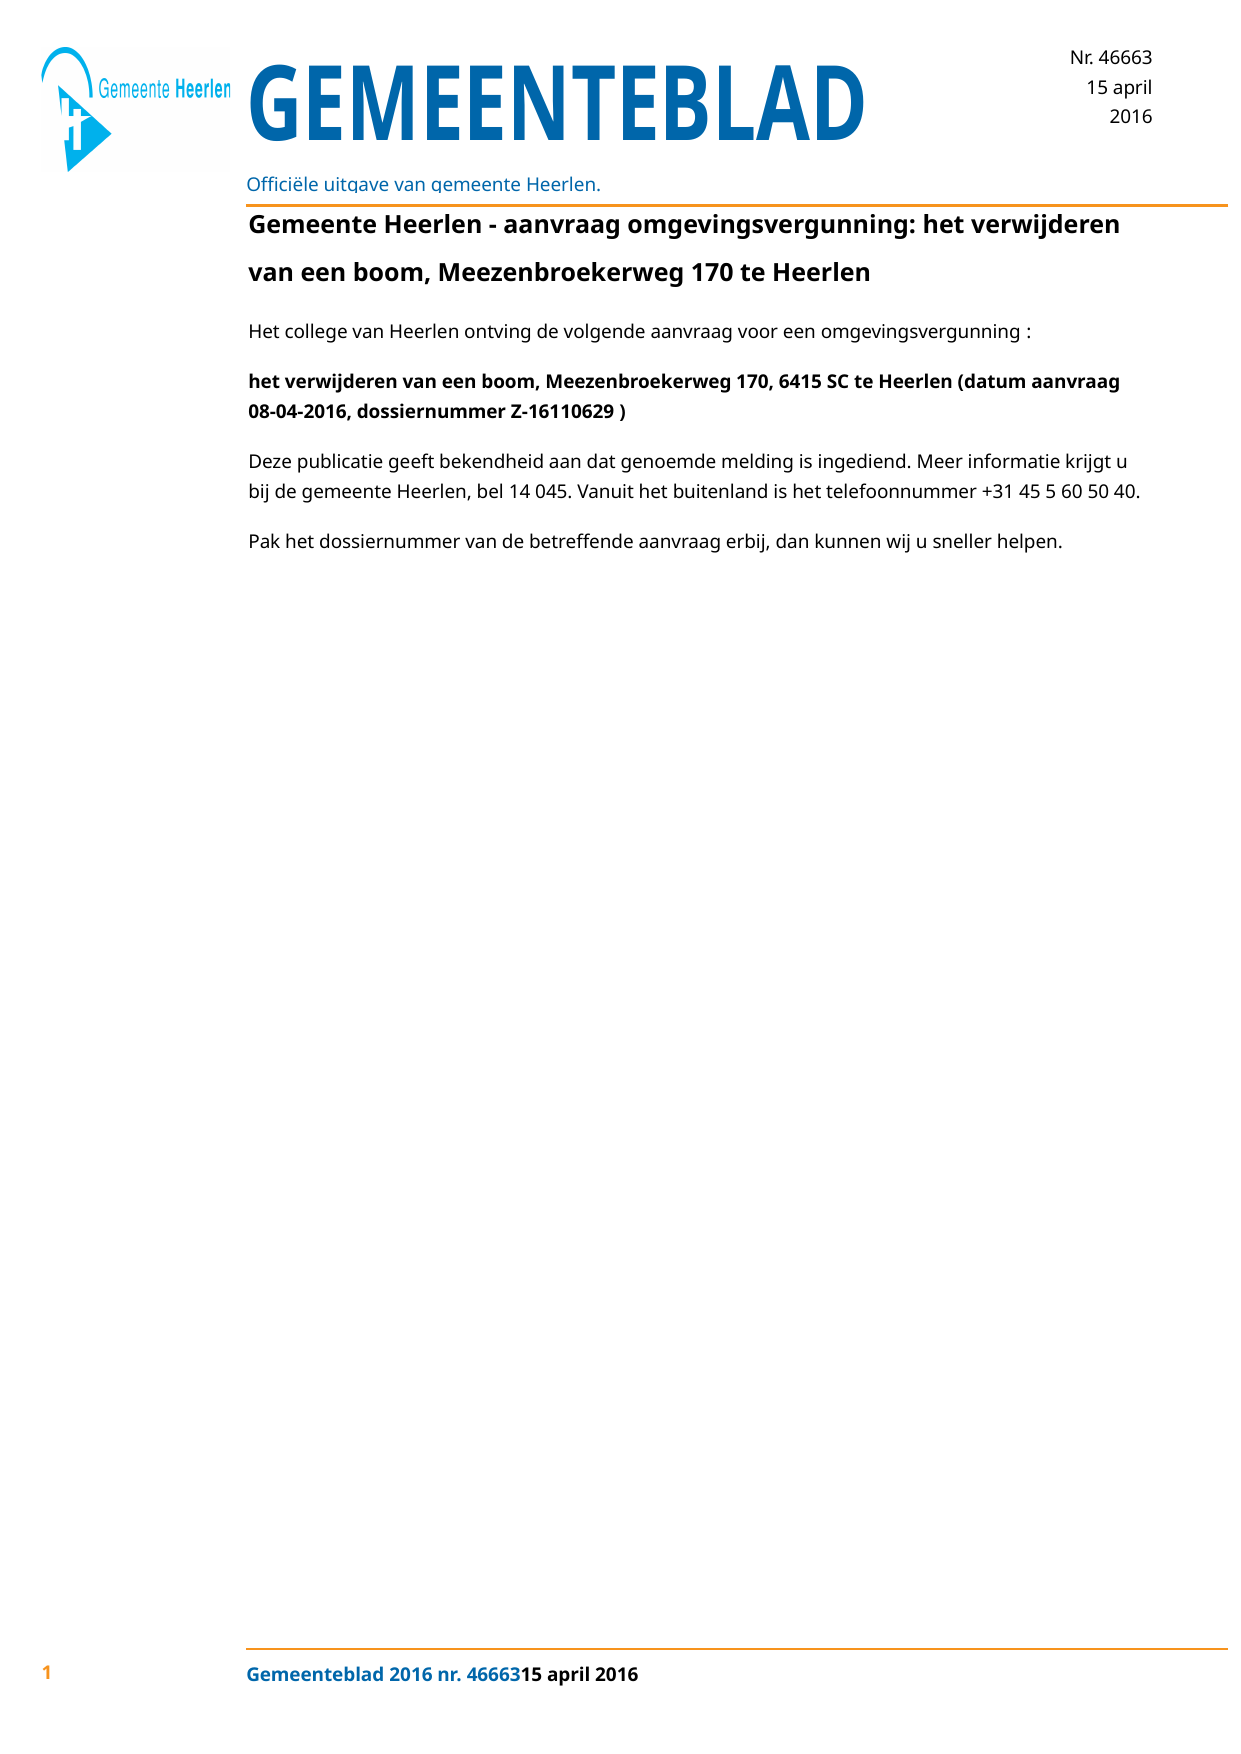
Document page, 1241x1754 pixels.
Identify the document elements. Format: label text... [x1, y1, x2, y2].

text het verwijderen van een boom, Meezenbroekerweg 170, 6415 SC te Heerlen (datum aanvraag 08-04-2016, dossiernummer Z-16110629 ) [248, 368, 1152, 424]
text Deze publicatie geeft bekendheid aan dat genoemde melding is ingediend. Meer informatie krijgt u bij de gemeente Heerlen, bel 14 045. Vanuit het buitenland is het telefoonnummer +31 45 5 60 50 40. [248, 448, 1152, 504]
text Gemeente Heerlen - aanvraag omgevingsvergunning: het verwijderen van een boom, Meezenbroekerweg 170 te Heerlen [248, 207, 1152, 288]
text Het college van Heerlen ontving de volgende aanvraag voor een omgevingsvergunning : [248, 318, 1152, 344]
text Pak het dossiernummer van de betreffende aanvraag erbij, dan kunnen wij u sneller helpen. [248, 528, 1152, 554]
picture [41, 47, 58, 70]
picture [41, 47, 231, 172]
